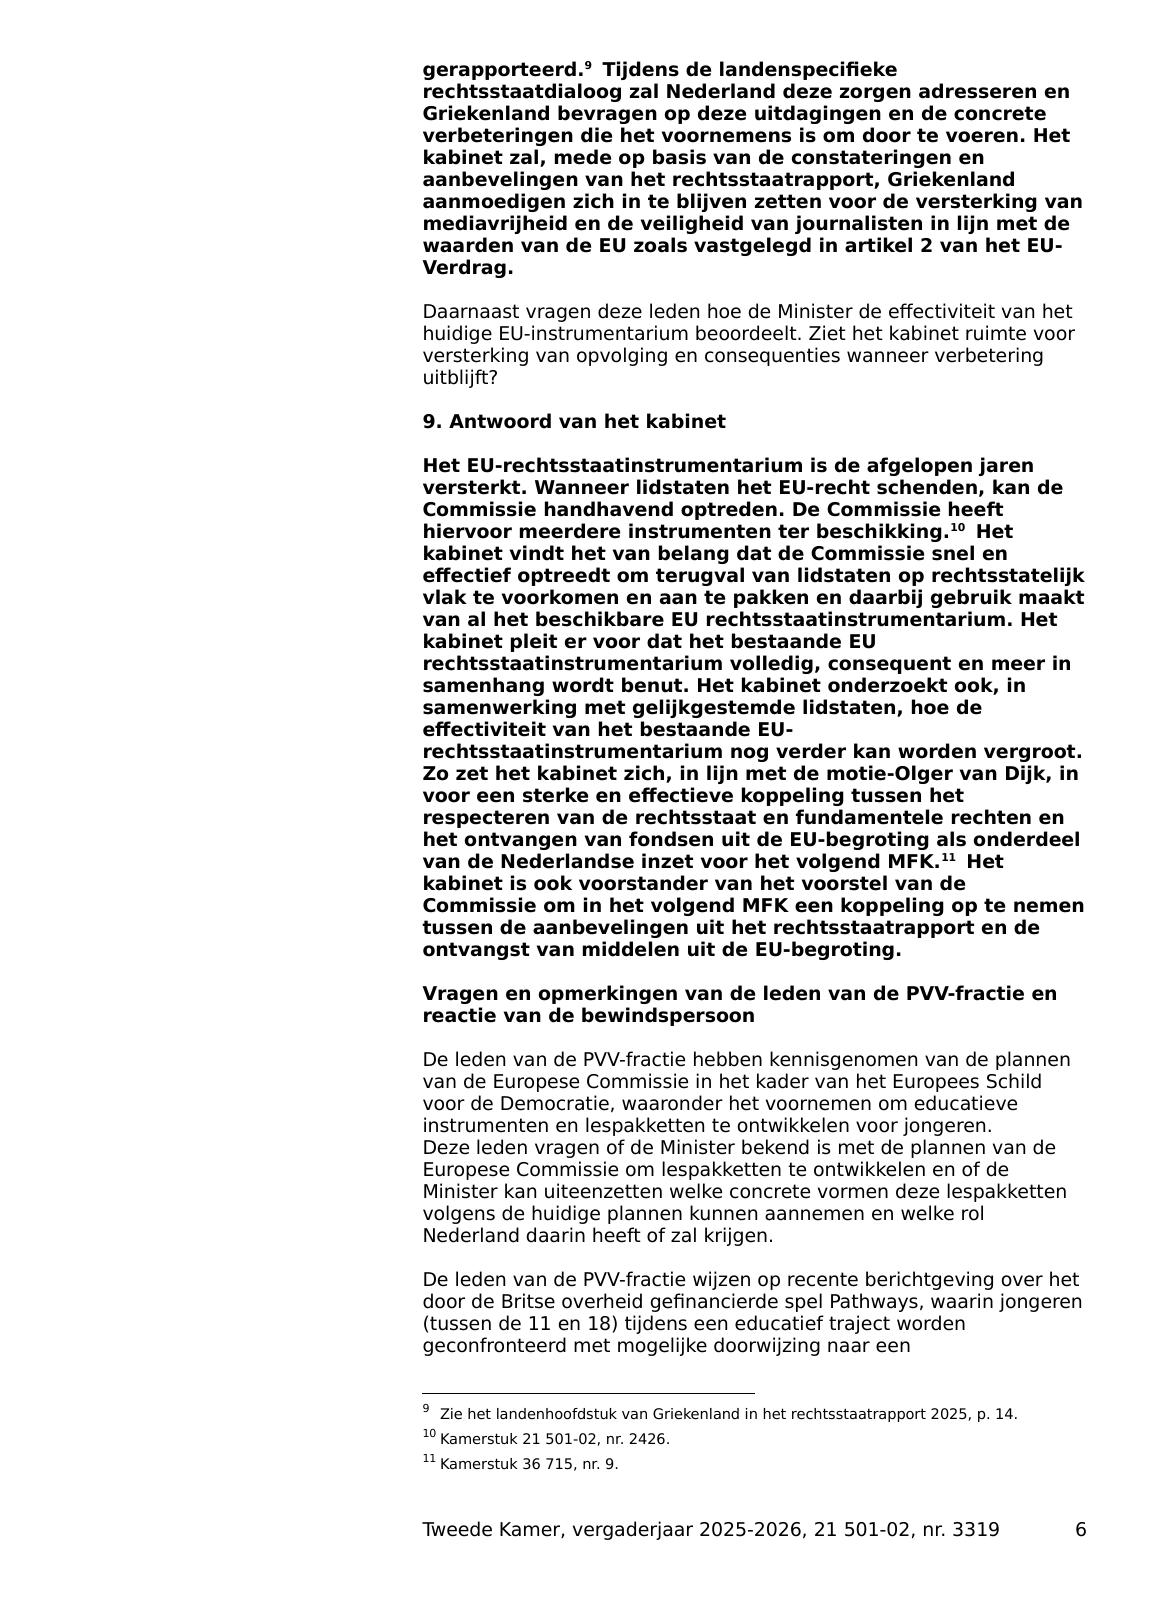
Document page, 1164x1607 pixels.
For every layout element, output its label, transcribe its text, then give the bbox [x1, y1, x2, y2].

text Het EU-rechtsstaatinstrumentarium is de afgelopen jaren versterkt. Wanneer lidstaten het EU-recht schenden, kan de Commissie handhavend optreden. De Commissie heeft hiervoor meerdere instrumenten ter beschikking. Het kabinet vindt het van belang dat de Commissie snel en effectief optreedt om terugval van lidstaten op rechtsstatelijk vlak te voorkomen en aan te pakken en daarbij gebruik maakt van al het beschikbare EU rechtsstaatinstrumentarium. Het kabinet pleit er voor dat het bestaande EU rechtsstaatinstrumentarium volledig, consequent en meer in samenhang wordt benut. Het kabinet onderzoekt ook, in samenwerking met gelijkgestemde lidstaten, hoe de effectiviteit van het bestaande EU-rechtsstaatinstrumentarium nog verder kan worden vergroot. Zo zet het kabinet zich, in lijn met de motie-Olger van Dijk, in voor een sterke en effectieve koppeling tussen het respecteren van de rechtsstaat en fundamentele rechten en het ontvangen van fondsen uit de EU-begroting als onderdeel van de Nederlandse inzet voor het volgend MFK. Het kabinet is ook voorstander van het voorstel van de Commissie om in het volgend MFK een koppeling op te nemen tussen de aanbevelingen uit het rechtsstaatrapport en de ontvangst van middelen uit de EU-begroting. [422, 455, 1087, 961]
subtitle Vragen en opmerkingen van de leden van de PVV-fractie en reactie van de bewindspersoon [422, 983, 1087, 1027]
text De leden van de PVV-fractie wijzen op recente berichtgeving over het door de Britse overheid gefinancierde spel Pathways, waarin jongeren (tussen de 11 en 18) tijdens een educatief traject worden geconfronteerd met mogelijke doorwijzing naar een [422, 1269, 1087, 1357]
text Kamerstuk 21 501-02, nr. 2426. [422, 1427, 1087, 1449]
text Zie het landenhoofdstuk van Griekenland in het rechtsstaatrapport 2025, p. 14. [422, 1402, 1087, 1424]
text Deze leden vragen of de Minister bekend is met de plannen van de Europese Commissie om lespakketten te ontwikkelen en of de Minister kan uiteenzetten welke concrete vormen deze lespakketten volgens de huidige plannen kunnen aannemen en welke rol Nederland daarin heeft of zal krijgen. [422, 1137, 1087, 1247]
text 9. Antwoord van het kabinet [422, 411, 1087, 433]
text gerapporteerd. Tijdens de landenspecifieke rechtsstaatdialoog zal Nederland deze zorgen adresseren en Griekenland bevragen op deze uitdagingen en de concrete verbeteringen die het voornemens is om door te voeren. Het kabinet zal, mede op basis van de constateringen en aanbevelingen van het rechtsstaatrapport, Griekenland aanmoedigen zich in te blijven zetten voor de versterking van mediavrijheid en de veiligheid van journalisten in lijn met de waarden van de EU zoals vastgelegd in artikel 2 van het EU-Verdrag. [422, 59, 1087, 279]
text De leden van de PVV-fractie hebben kennisgenomen van de plannen van de Europese Commissie in het kader van het Europees Schild voor de Democratie, waaronder het voornemen om educatieve instrumenten en lespakketten te ontwikkelen voor jongeren. [422, 1049, 1087, 1137]
text Kamerstuk 36 715, nr. 9. [422, 1452, 1087, 1474]
text Daarnaast vragen deze leden hoe de Minister de effectiviteit van het huidige EU-instrumentarium beoordeelt. Ziet het kabinet ruimte voor versterking van opvolging en consequenties wanneer verbetering uitblijft? [422, 301, 1087, 389]
